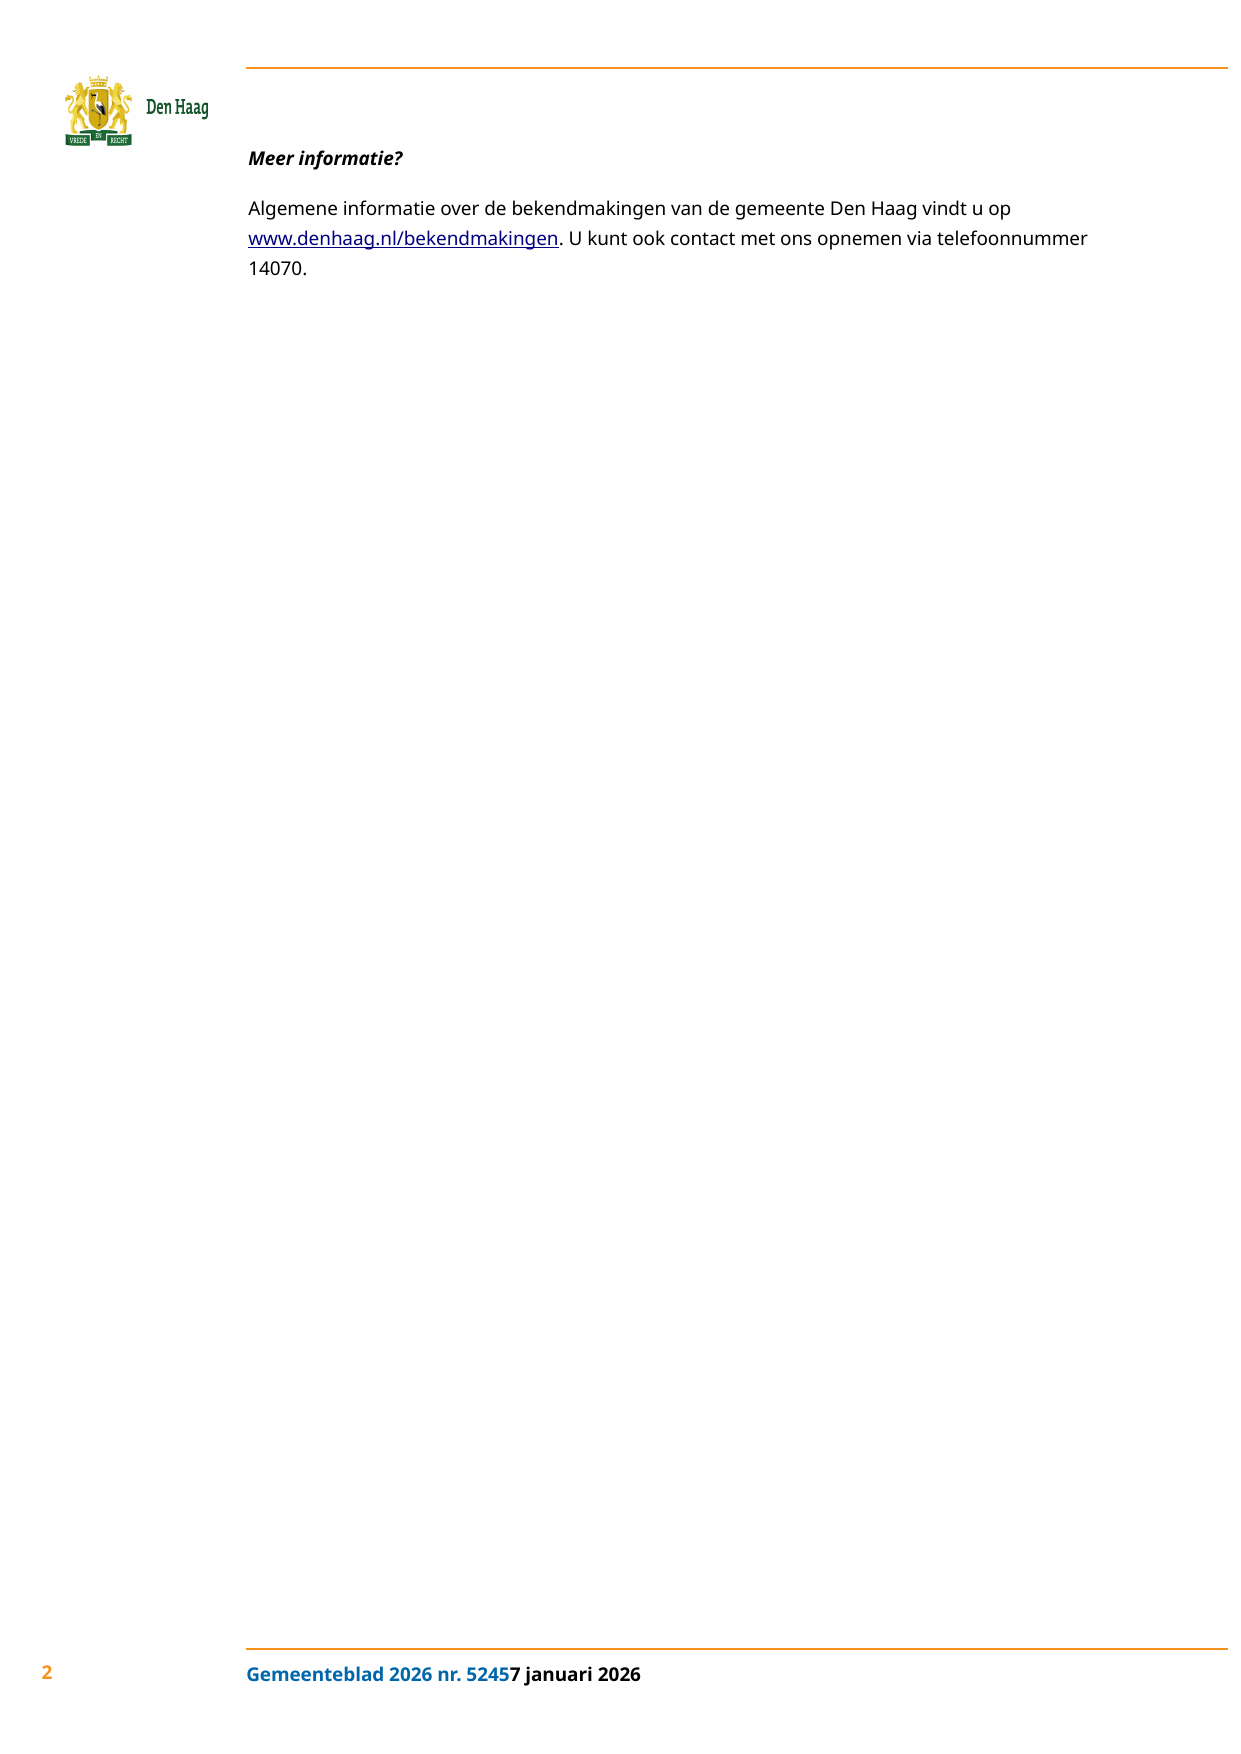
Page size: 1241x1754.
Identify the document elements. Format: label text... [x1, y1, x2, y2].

text Algemene informatie over de bekendmakingen van de gemeente Den Haag vindt u op www.denhaag.nl/bekendmakingen. U kunt ook contact met ons opnemen via telefoonnummer 14070. [248, 196, 1152, 281]
text Meer informatie? [248, 145, 1152, 171]
picture [41, 47, 231, 172]
